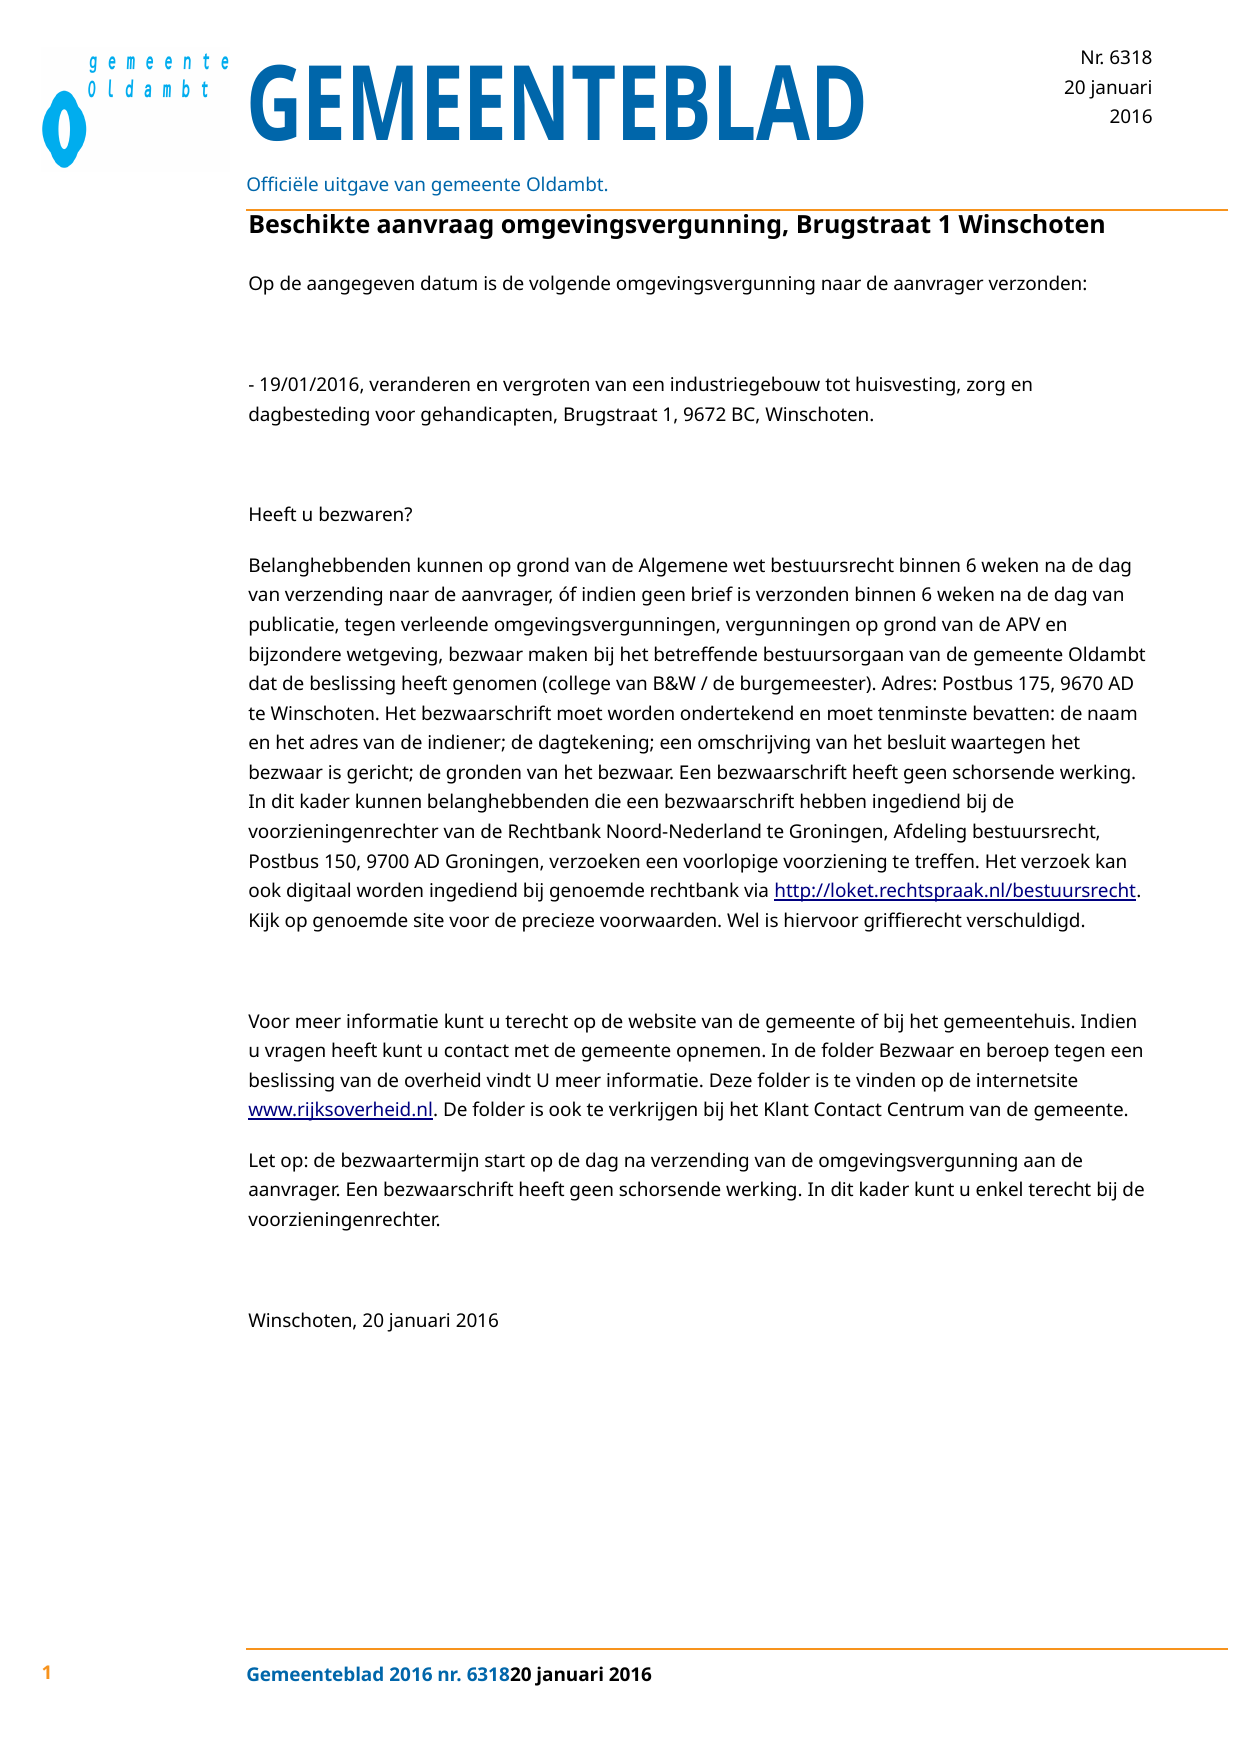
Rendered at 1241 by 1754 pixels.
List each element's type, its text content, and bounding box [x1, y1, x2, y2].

text Heeft u bezwaren? [248, 502, 1152, 527]
text Winschoten, 20 januari 2016 [248, 1307, 1152, 1333]
text Let op: de bezwaartermijn start op de dag na verzending van de omgevingsvergunning aan de aanvrager. Een bezwaarschrift heeft geen schorsende werking. In dit kader kunt u enkel terecht bij de voorzieningenrechter. [248, 1147, 1152, 1232]
picture [41, 47, 231, 172]
text Op de aangegeven datum is de volgende omgevingsvergunning naar de aanvrager verzonden: [248, 270, 1152, 296]
text - 19/01/2016, veranderen en vergroten van een industriegebouw tot huisvesting, zorg en dagbesteding voor gehandicapten, Brugstraat 1, 9672 BC, Winschoten. [248, 371, 1152, 426]
text Voor meer informatie kunt u terecht op de website van de gemeente of bij het gemeentehuis. Indien u vragen heeft kunt u contact met de gemeente opnemen. In de folder Bezwaar en beroep tegen een beslissing van de overheid vindt U meer informatie. Deze folder is te vinden op de internetsite www.rijksoverheid.nl. De folder is ook te verkrijgen bij het Klant Contact Centrum van de gemeente. [248, 1008, 1152, 1122]
text Beschikte aanvraag omgevingsvergunning, Brugstraat 1 Winschoten [248, 211, 1152, 241]
text Belanghebbenden kunnen op grond van de Algemene wet bestuursrecht binnen 6 weken na de dag van verzending naar de aanvrager, óf indien geen brief is verzonden binnen 6 weken na de dag van publicatie, tegen verleende omgevingsvergunningen, vergunningen op grond van de APV en bijzondere wetgeving, bezwaar maken bij het betreffende bestuursorgaan van de gemeente Oldambt dat de beslissing heeft genomen (college van B&W / de burgemeester). Adres: Postbus 175, 9670 AD te Winschoten. Het bezwaarschrift moet worden ondertekend en moet tenminste bevatten: de naam en het adres van de indiener; de dagtekening; een omschrijving van het besluit waartegen het bezwaar is gericht; de gronden van het bezwaar. Een bezwaarschrift heeft geen schorsende werking. In dit kader kunnen belanghebbenden die een bezwaarschrift hebben ingediend bij de voorzieningenrechter van de Rechtbank Noord-Nederland te Groningen, Afdeling bestuursrecht, Postbus 150, 9700 AD Groningen, verzoeken een voorlopige voorziening te treffen. Het verzoek kan ook digitaal worden ingediend bij genoemde rechtbank via http://loket.rechtspraak.nl/bestuursrecht. Kijk op genoemde site voor de precieze voorwaarden. Wel is hiervoor griffierecht verschuldigd. [248, 552, 1152, 933]
